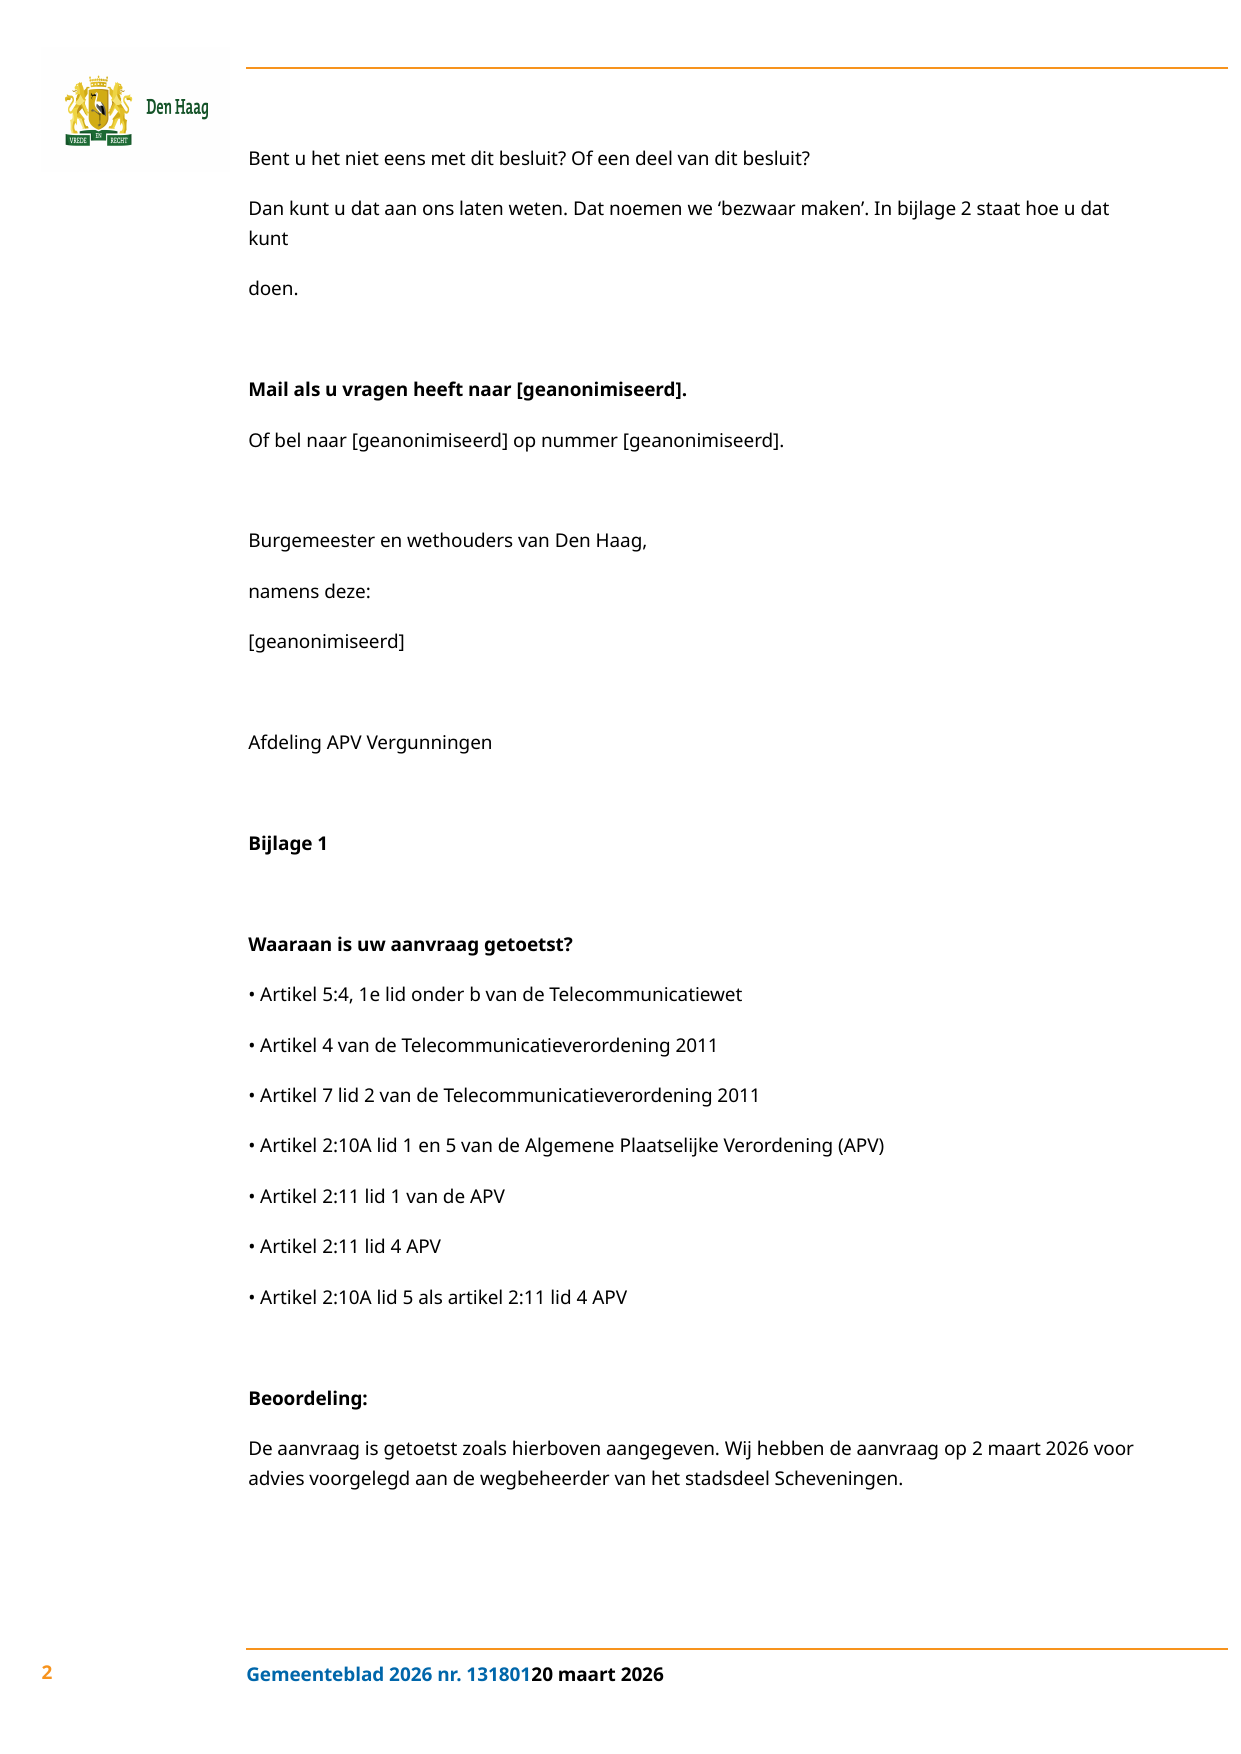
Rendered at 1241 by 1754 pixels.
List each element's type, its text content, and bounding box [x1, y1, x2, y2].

text Mail als u vragen heeft naar [geanonimiseerd]. [248, 376, 1152, 402]
text • Artikel 5:4, 1e lid onder b van de Telecommunicatiewet [248, 981, 1152, 1007]
text • Artikel 2:11 lid 4 APV [248, 1233, 1152, 1259]
text Bijlage 1 [248, 830, 1152, 856]
text namens deze: [248, 578, 1152, 604]
text Dan kunt u dat aan ons laten weten. Dat noemen we ‘bezwaar maken’. In bijlage 2 staat hoe u dat kunt [248, 196, 1152, 251]
text doen. [248, 276, 1152, 301]
text • Artikel 2:10A lid 5 als artikel 2:11 lid 4 APV [248, 1284, 1152, 1310]
text Burgemeester en wethouders van Den Haag, [248, 528, 1152, 553]
text Afdeling APV Vergunningen [248, 729, 1152, 755]
text • Artikel 7 lid 2 van de Telecommunicatieverordening 2011 [248, 1082, 1152, 1108]
text • Artikel 4 van de Telecommunicatieverordening 2011 [248, 1032, 1152, 1058]
text Of bel naar [geanonimiseerd] op nummer [geanonimiseerd]. [248, 427, 1152, 453]
text [geanonimiseerd] [248, 628, 1152, 654]
text Bent u het niet eens met dit besluit? Of een deel van dit besluit? [248, 145, 1152, 171]
text Beoordeling: [248, 1385, 1152, 1411]
text • Artikel 2:11 lid 1 van de APV [248, 1183, 1152, 1209]
text Waaraan is uw aanvraag getoetst? [248, 931, 1152, 957]
text De aanvraag is getoetst zoals hierboven aangegeven. Wij hebben de aanvraag op 2 maart 2026 voor advies voorgelegd aan de wegbeheerder van het stadsdeel Scheveningen. [248, 1435, 1152, 1491]
picture [41, 47, 231, 172]
text • Artikel 2:10A lid 1 en 5 van de Algemene Plaatselijke Verordening (APV) [248, 1133, 1152, 1158]
